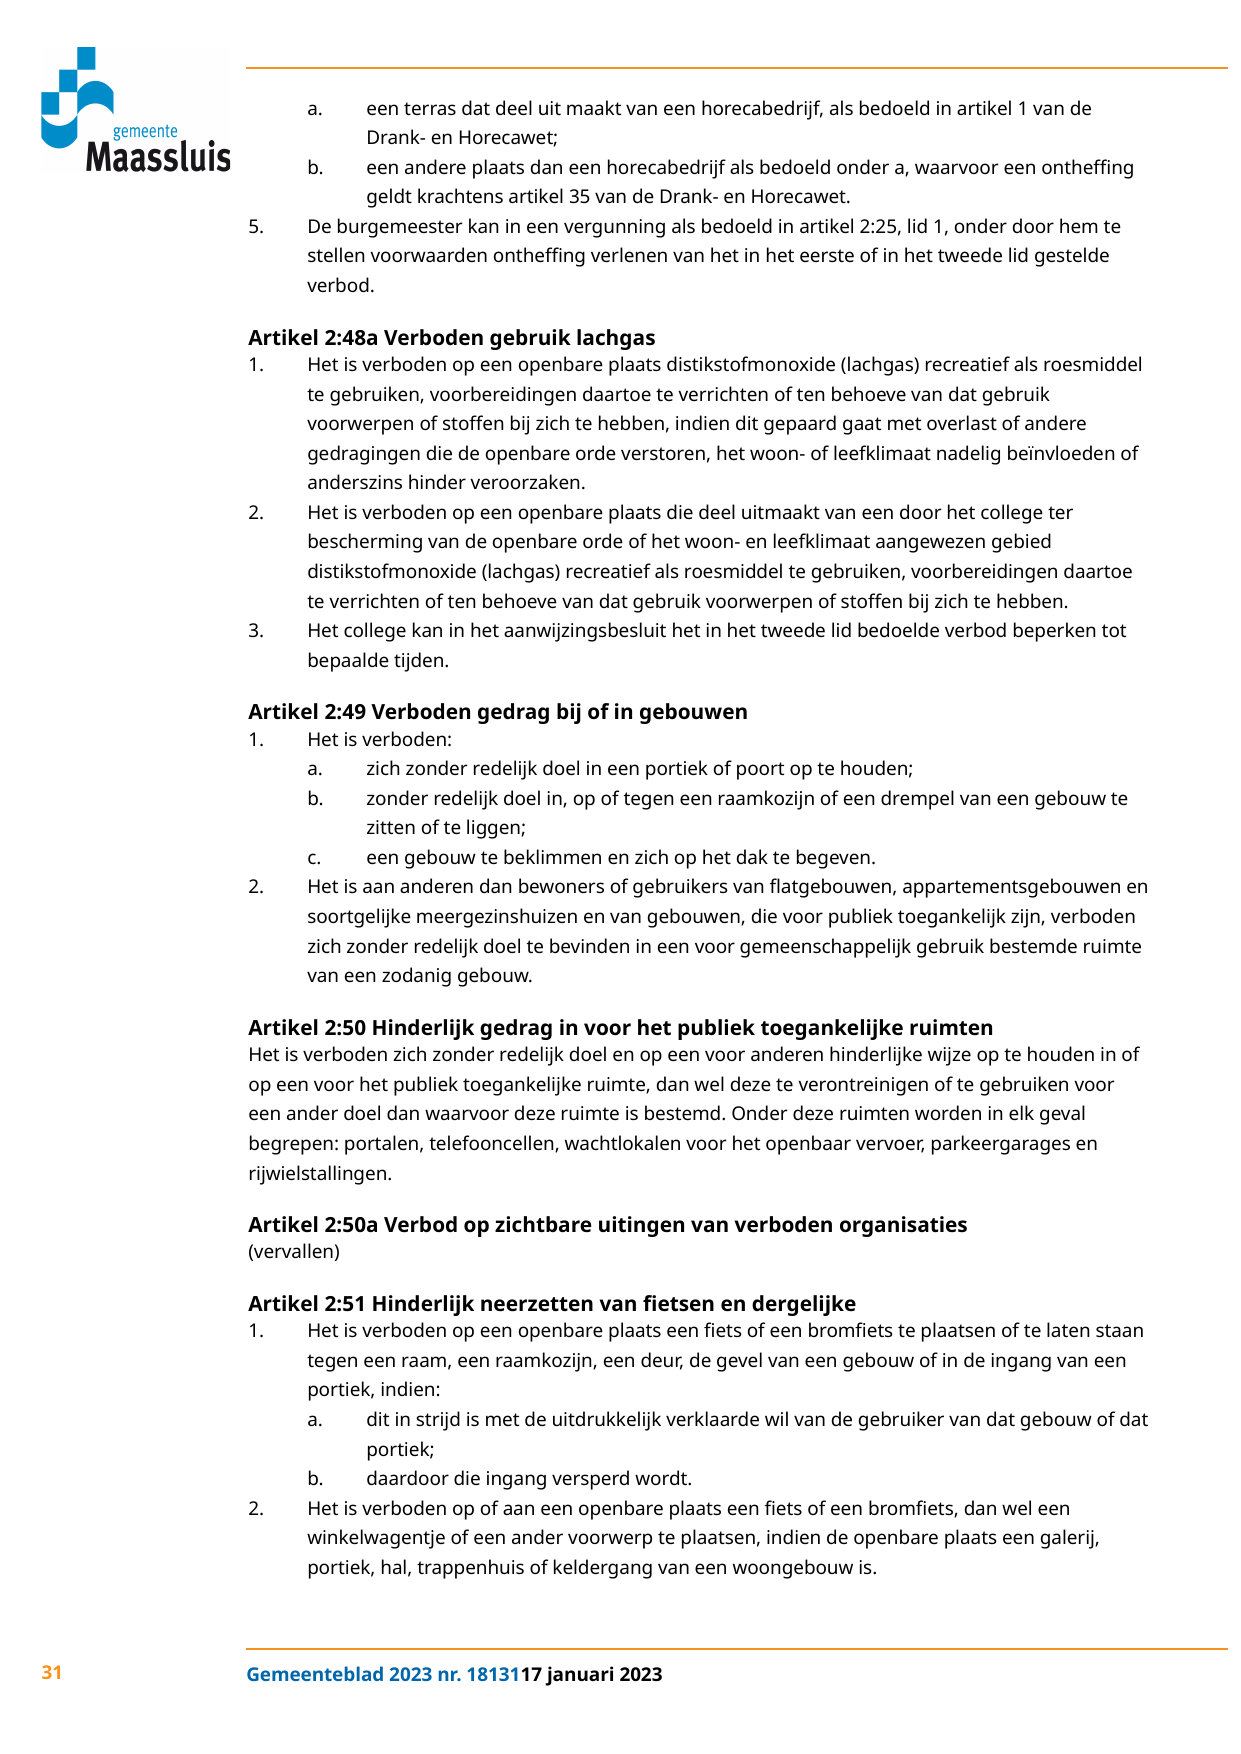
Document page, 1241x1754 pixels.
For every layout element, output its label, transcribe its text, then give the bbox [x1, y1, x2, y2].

list Het is verboden op een openbare plaats distikstofmonoxide (lachgas) recreatief als roesmiddel te gebruiken, voorbereidingen daartoe te verrichten of ten behoeve van dat gebruik voorwerpen of stoffen bij zich te hebben, indien dit gepaard gaat met overlast of andere gedragingen die de openbare orde verstoren, het woon- of leefklimaat nadelig beïnvloeden of anderszins hinder veroorzaken. [248, 351, 1152, 495]
list een gebouw te beklimmen en zich op het dak te begeven. [307, 844, 1152, 870]
list dit in strijd is met de uitdrukkelijk verklaarde wil van de gebruiker van dat gebouw of dat portiek; [307, 1406, 1152, 1461]
text Artikel 2:49 Verboden gedrag bij of in gebouwen [248, 697, 1152, 726]
list De burgemeester kan in een vergunning als bedoeld in artikel 2:25, lid 1, onder door hem te stellen voorwaarden ontheffing verlenen van het in het eerste of in het tweede lid gestelde verbod. [248, 213, 1152, 298]
text Artikel 2:48a Verboden gebruik lachgas [248, 323, 1152, 351]
list daardoor die ingang versperd wordt. [307, 1465, 1152, 1491]
list Het is aan anderen dan bewoners of gebruikers van flatgebouwen, appartementsgebouwen en soortgelijke meergezinshuizen en van gebouwen, die voor publiek toegankelijk zijn, verboden zich zonder redelijk doel te bevinden in een voor gemeenschappelijk gebruik bestemde ruimte van een zodanig gebouw. [248, 874, 1152, 988]
text Artikel 2:50 Hinderlijk gedrag in voor het publiek toegankelijke ruimten [248, 1013, 1152, 1041]
picture [41, 47, 231, 172]
list een terras dat deel uit maakt van een horecabedrijf, als bedoeld in artikel 1 van de Drank- en Horecawet; [307, 95, 1152, 150]
list een andere plaats dan een horecabedrijf als bedoeld onder a, waarvoor een ontheffing geldt krachtens artikel 35 van de Drank- en Horecawet. [307, 154, 1152, 209]
list zich zonder redelijk doel in een portiek of poort op te houden; [307, 755, 1152, 781]
text Het is verboden zich zonder redelijk doel en op een voor anderen hinderlijke wijze op te houden in of op een voor het publiek toegankelijke ruimte, dan wel deze te verontreinigen of te gebruiken voor een ander doel dan waarvoor deze ruimte is bestemd. Onder deze ruimten worden in elk geval begrepen: portalen, telefooncellen, wachtlokalen voor het openbaar vervoer, parkeergarages en rijwielstallingen. [248, 1041, 1152, 1185]
text Artikel 2:51 Hinderlijk neerzetten van fietsen en dergelijke [248, 1289, 1152, 1317]
text (vervallen) [248, 1238, 1152, 1264]
list Het college kan in het aanwijzingsbesluit het in het tweede lid bedoelde verbod beperken tot bepaalde tijden. [248, 617, 1152, 673]
list Het is verboden op of aan een openbare plaats een fiets of een bromfiets, dan wel een winkelwagentje of een ander voorwerp te plaatsen, indien de openbare plaats een galerij, portiek, hal, trappenhuis of keldergang van een woongebouw is. [248, 1495, 1152, 1580]
list Het is verboden op een openbare plaats een fiets of een bromfiets te plaatsen of te laten staan tegen een raam, een raamkozijn, een deur, de gevel van een gebouw of in de ingang van een portiek, indien: [248, 1317, 1152, 1402]
list Het is verboden op een openbare plaats die deel uitmaakt van een door het college ter bescherming van de openbare orde of het woon- en leefklimaat aangewezen gebied distikstofmonoxide (lachgas) recreatief als roesmiddel te gebruiken, voorbereidingen daartoe te verrichten of ten behoeve van dat gebruik voorwerpen of stoffen bij zich te hebben. [248, 499, 1152, 613]
list zonder redelijk doel in, op of tegen een raamkozijn of een drempel van een gebouw te zitten of te liggen; [307, 785, 1152, 840]
list Het is verboden: [248, 726, 1152, 752]
picture [41, 47, 77, 92]
text Artikel 2:50a Verbod op zichtbare uitingen van verboden organisaties [248, 1210, 1152, 1238]
